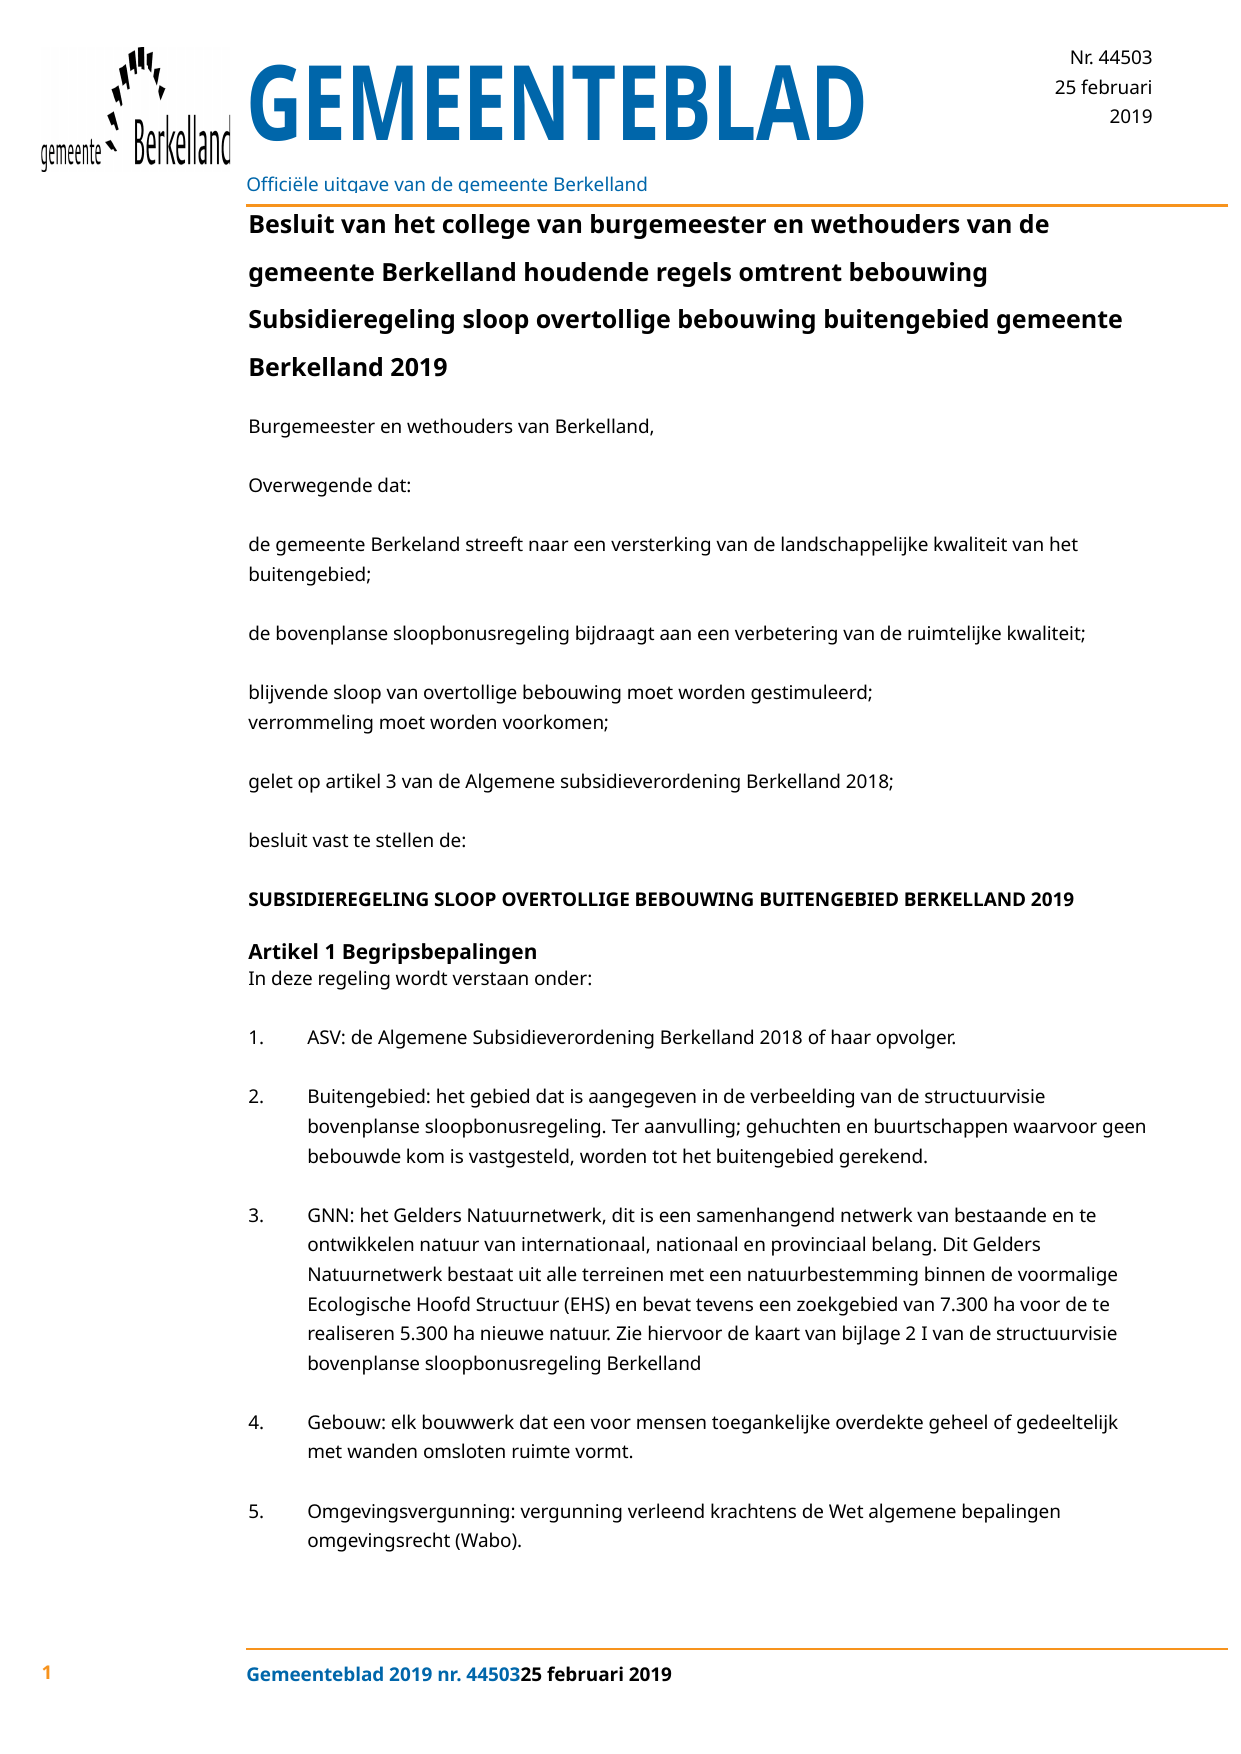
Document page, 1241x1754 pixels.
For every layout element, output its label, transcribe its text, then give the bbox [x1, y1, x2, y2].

picture [41, 47, 231, 172]
list Omgevingsvergunning: vergunning verleend krachtens de Wet algemene bepalingen omgevingsrecht (Wabo). [248, 1498, 1152, 1553]
text In deze regeling wordt verstaan onder: [248, 965, 1152, 991]
text Artikel 1 Begripsbepalingen [248, 937, 1152, 965]
text Burgemeester en wethouders van Berkelland, [248, 413, 1152, 439]
list ASV: de Algemene Subsidieverordening Berkelland 2018 of haar opvolger. [248, 1024, 1152, 1050]
text verrommeling moet worden voorkomen; [248, 709, 1152, 735]
text besluit vast te stellen de: [248, 827, 1152, 853]
text de bovenplanse sloopbonusregeling bijdraagt aan een verbetering van de ruimtelijke kwaliteit; [248, 620, 1152, 646]
text de gemeente Berkeland streeft naar een versterking van de landschappelijke kwaliteit van het buitengebied; [248, 531, 1152, 587]
text Overwegende dat: [248, 472, 1152, 498]
text SUBSIDIEREGELING SLOOP OVERTOLLIGE BEBOUWING BUITENGEBIED BERKELLAND 2019 [248, 886, 1152, 912]
list GNN: het Gelders Natuurnetwerk, dit is een samenhangend netwerk van bestaande en te ontwikkelen natuur van internationaal, nationaal en provinciaal belang. Dit Gelders Natuurnetwerk bestaat uit alle terreinen met een natuurbestemming binnen de voormalige Ecologische Hoofd Structuur (EHS) en bevat tevens een zoekgebied van 7.300 ha voor de te realiseren 5.300 ha nieuwe natuur. Zie hiervoor de kaart van bijlage 2 I van de structuurvisie bovenplanse sloopbonusregeling Berkelland [248, 1202, 1152, 1376]
text blijvende sloop van overtollige bebouwing moet worden gestimuleerd; [248, 679, 1152, 705]
text Besluit van het college van burgemeester en wethouders van de gemeente Berkelland houdende regels omtrent bebouwing Subsidieregeling sloop overtollige bebouwing buitengebied gemeente Berkelland 2019 [248, 207, 1152, 384]
text gelet op artikel 3 van de Algemene subsidieverordening Berkelland 2018; [248, 768, 1152, 794]
list Buitengebied: het gebied dat is aangegeven in de verbeelding van de structuurvisie bovenplanse sloopbonusregeling. Ter aanvulling; gehuchten en buurtschappen waarvoor geen bebouwde kom is vastgesteld, worden tot het buitengebied gerekend. [248, 1084, 1152, 1168]
list Gebouw: elk bouwwerk dat een voor mensen toegankelijke overdekte geheel of gedeeltelijk met wanden omsloten ruimte vormt. [248, 1409, 1152, 1464]
